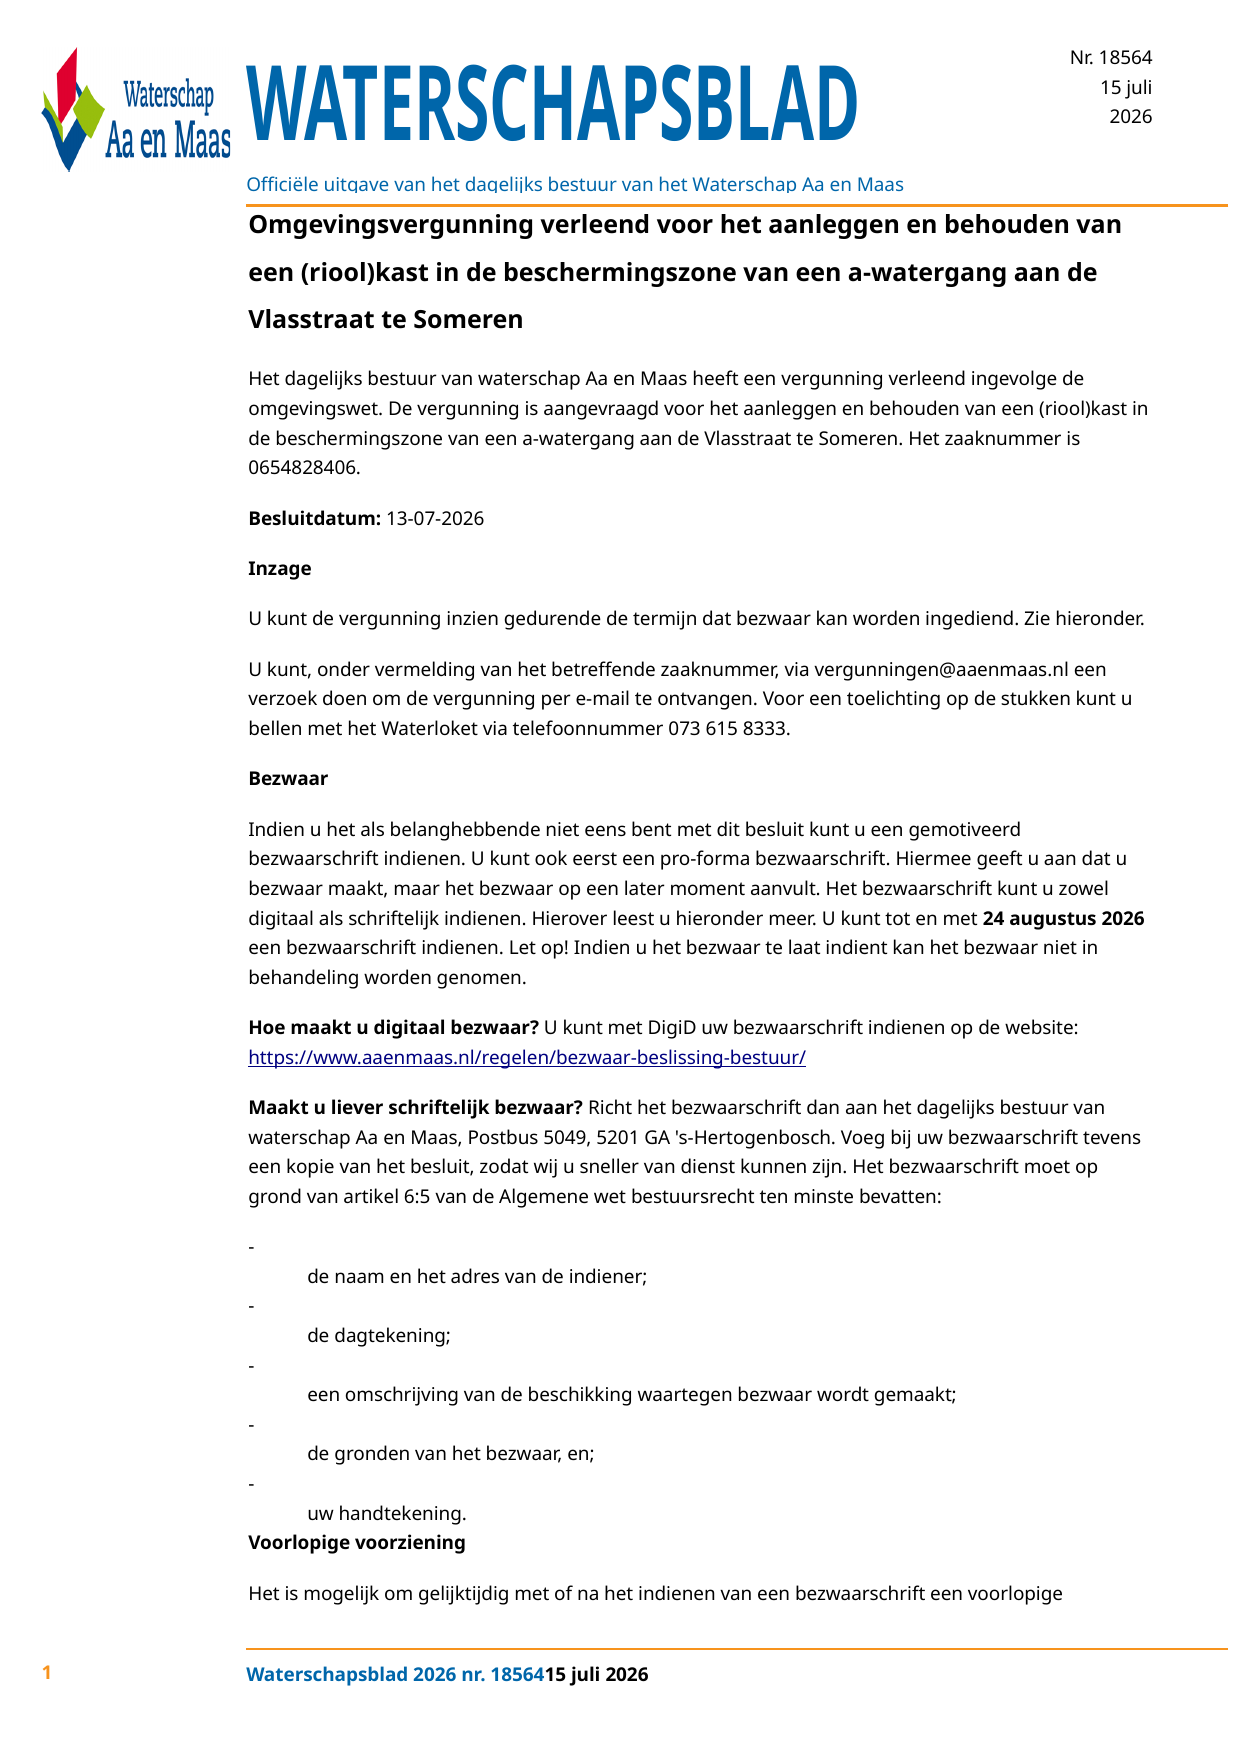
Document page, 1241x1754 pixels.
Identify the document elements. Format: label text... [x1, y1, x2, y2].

text Voorlopige voorziening [248, 1529, 1152, 1555]
text U kunt de vergunning inzien gedurende de termijn dat bezwaar kan worden ingediend. Zie hieronder. [248, 606, 1152, 631]
text Het is mogelijk om gelijktijdig met of na het indienen van een bezwaarschrift een voorlopige [248, 1580, 1152, 1605]
text Maakt u liever schriftelijk bezwaar? Richt het bezwaarschrift dan aan het dagelijks bestuur van waterschap Aa en Maas, Postbus 5049, 5201 GA 's-Hertogenbosch. Voeg bij uw bezwaarschrift tevens een kopie van het besluit, zodat wij u sneller van dienst kunnen zijn. Het bezwaarschrift moet op grond van artikel 6:5 van de Algemene wet bestuursrecht ten minste bevatten: [248, 1094, 1152, 1209]
list een omschrijving van de beschikking waartegen bezwaar wordt gemaakt; [248, 1381, 1152, 1407]
text Bezwaar [248, 766, 1152, 791]
text Inzage [248, 555, 1152, 581]
text Omgevingsvergunning verleend voor het aanleggen en behouden van een (riool)kast in de beschermingszone van een a-watergang aan de Vlasstraat te Someren [248, 207, 1152, 336]
text Hoe maakt u digitaal bezwaar? U kunt met DigiD uw bezwaarschrift indienen op de website: https://www.aaenmaas.nl/regelen/bezwaar-beslissing-bestuur/ [248, 1014, 1152, 1069]
text Besluitdatum: 13-07-2026 [248, 505, 1152, 530]
list de dagtekening; [248, 1322, 1152, 1348]
text Indien u het als belanghebbende niet eens bent met dit besluit kunt u een gemotiveerd bezwaarschrift indienen. U kunt ook eerst een pro-forma bezwaarschrift. Hiermee geeft u aan dat u bezwaar maakt, maar het bezwaar op een later moment aanvult. Het bezwaarschrift kunt u zowel digitaal als schriftelijk indienen. Hierover leest u hieronder meer. U kunt tot en met 24 augustus 2026 een bezwaarschrift indienen. Let op! Indien u het bezwaar te laat indient kan het bezwaar niet in behandeling worden genomen. [248, 816, 1152, 989]
list de gronden van het bezwaar, en; [248, 1441, 1152, 1466]
text Het dagelijks bestuur van waterschap Aa en Maas heeft een vergunning verleend ingevolge de omgevingswet. De vergunning is aangevraagd voor het aanleggen en behouden van een (riool)kast in de beschermingszone van een a-watergang aan de Vlasstraat te Someren. Het zaaknummer is 0654828406. [248, 366, 1152, 480]
picture [41, 47, 231, 172]
list de naam en het adres van de indiener; [248, 1263, 1152, 1289]
text U kunt, onder vermelding van het betreffende zaaknummer, via vergunningen@aaenmaas.nl een verzoek doen om de vergunning per e-mail te ontvangen. Voor een toelichting op de stukken kunt u bellen met het Waterloket via telefoonnummer 073 615 8333. [248, 656, 1152, 741]
list uw handtekening. [248, 1500, 1152, 1525]
